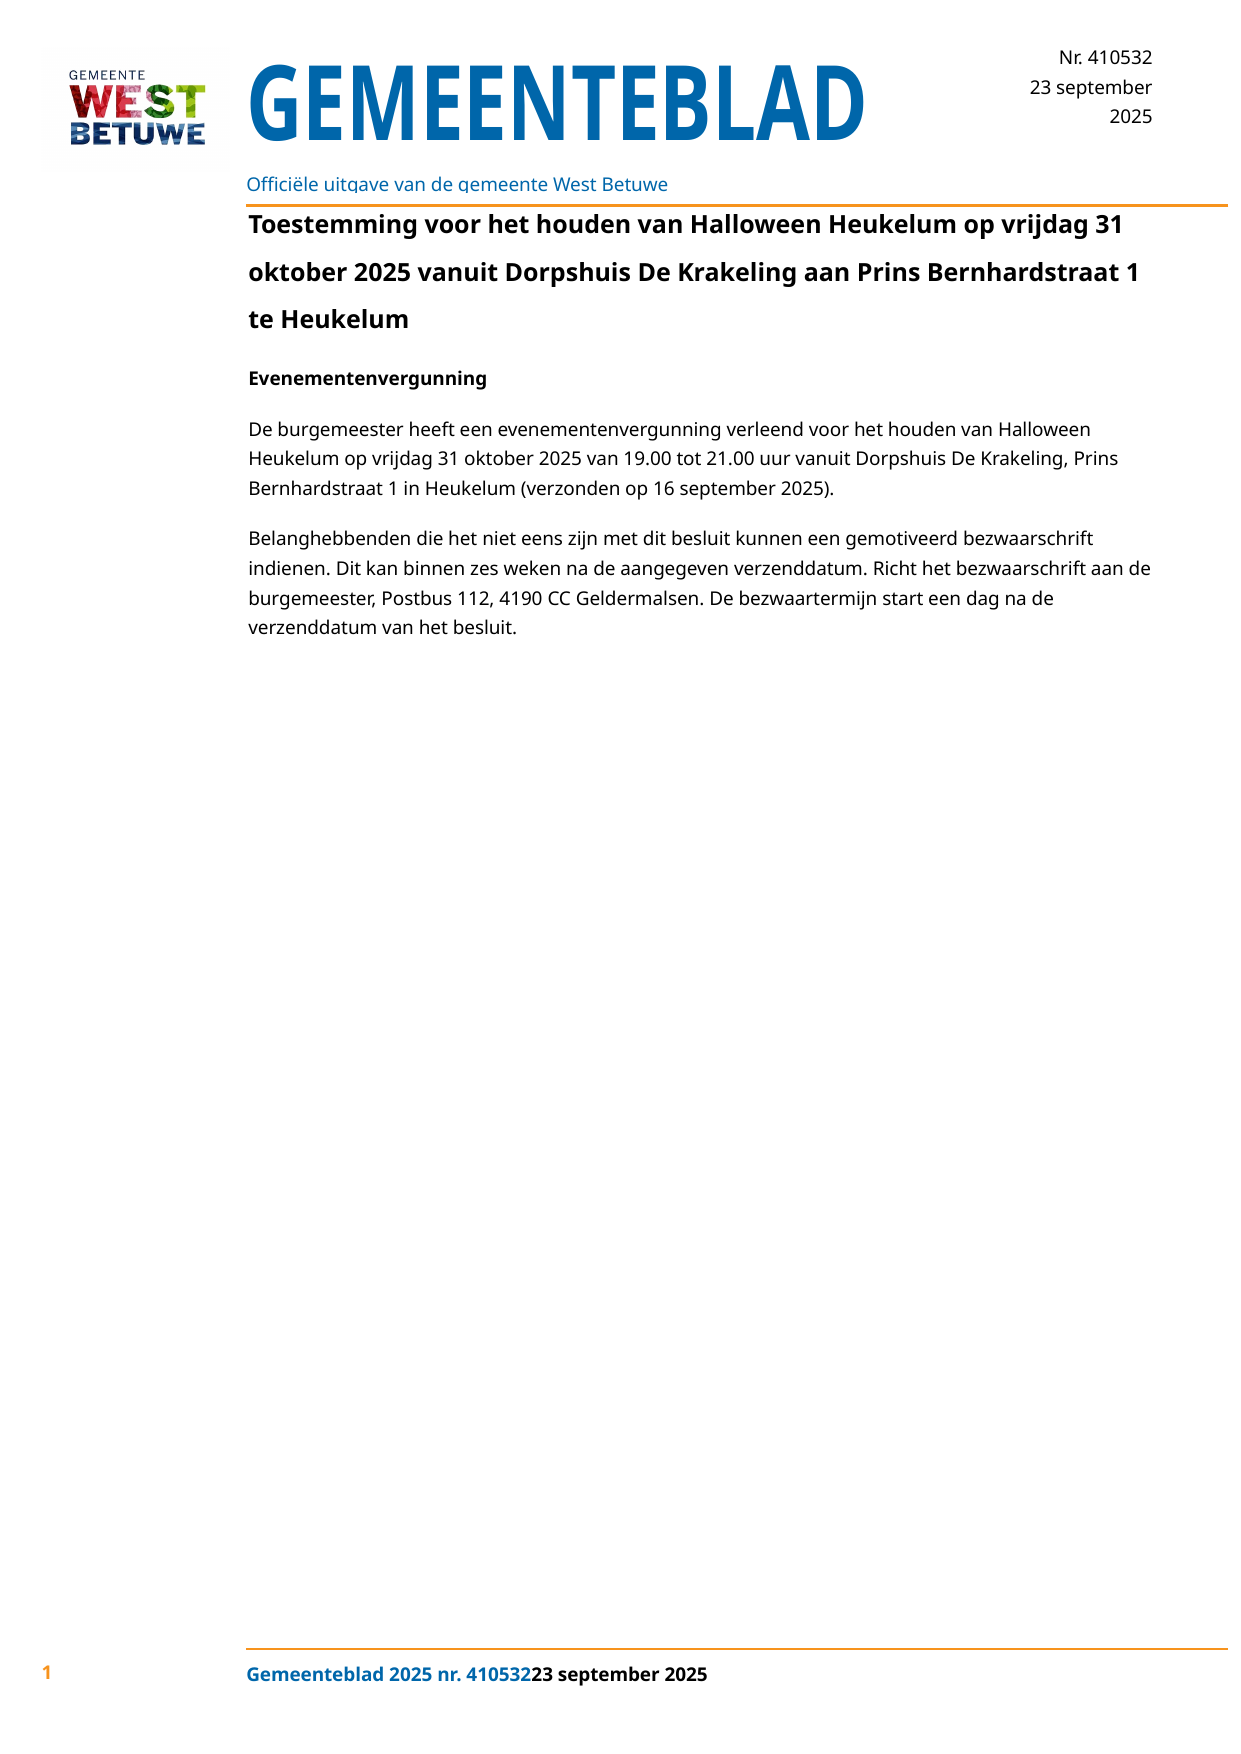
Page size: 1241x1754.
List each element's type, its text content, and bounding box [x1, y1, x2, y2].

text Belanghebbenden die het niet eens zijn met dit besluit kunnen een gemotiveerd bezwaarschrift indienen. Dit kan binnen zes weken na de aangegeven verzenddatum. Richt het bezwaarschrift aan de burgemeester, Postbus 112, 4190 CC Geldermalsen. De bezwaartermijn start een dag na de verzenddatum van het besluit. [248, 526, 1152, 640]
text Evenementenvergunning [248, 366, 1152, 391]
text Toestemming voor het houden van Halloween Heukelum op vrijdag 31 oktober 2025 vanuit Dorpshuis De Krakeling aan Prins Bernhardstraat 1 te Heukelum [248, 207, 1152, 336]
text De burgemeester heeft een evenementenvergunning verleend voor het houden van Halloween Heukelum op vrijdag 31 oktober 2025 van 19.00 tot 21.00 uur vanuit Dorpshuis De Krakeling, Prins Bernhardstraat 1 in Heukelum (verzonden op 16 september 2025). [248, 416, 1152, 501]
picture [41, 47, 231, 172]
